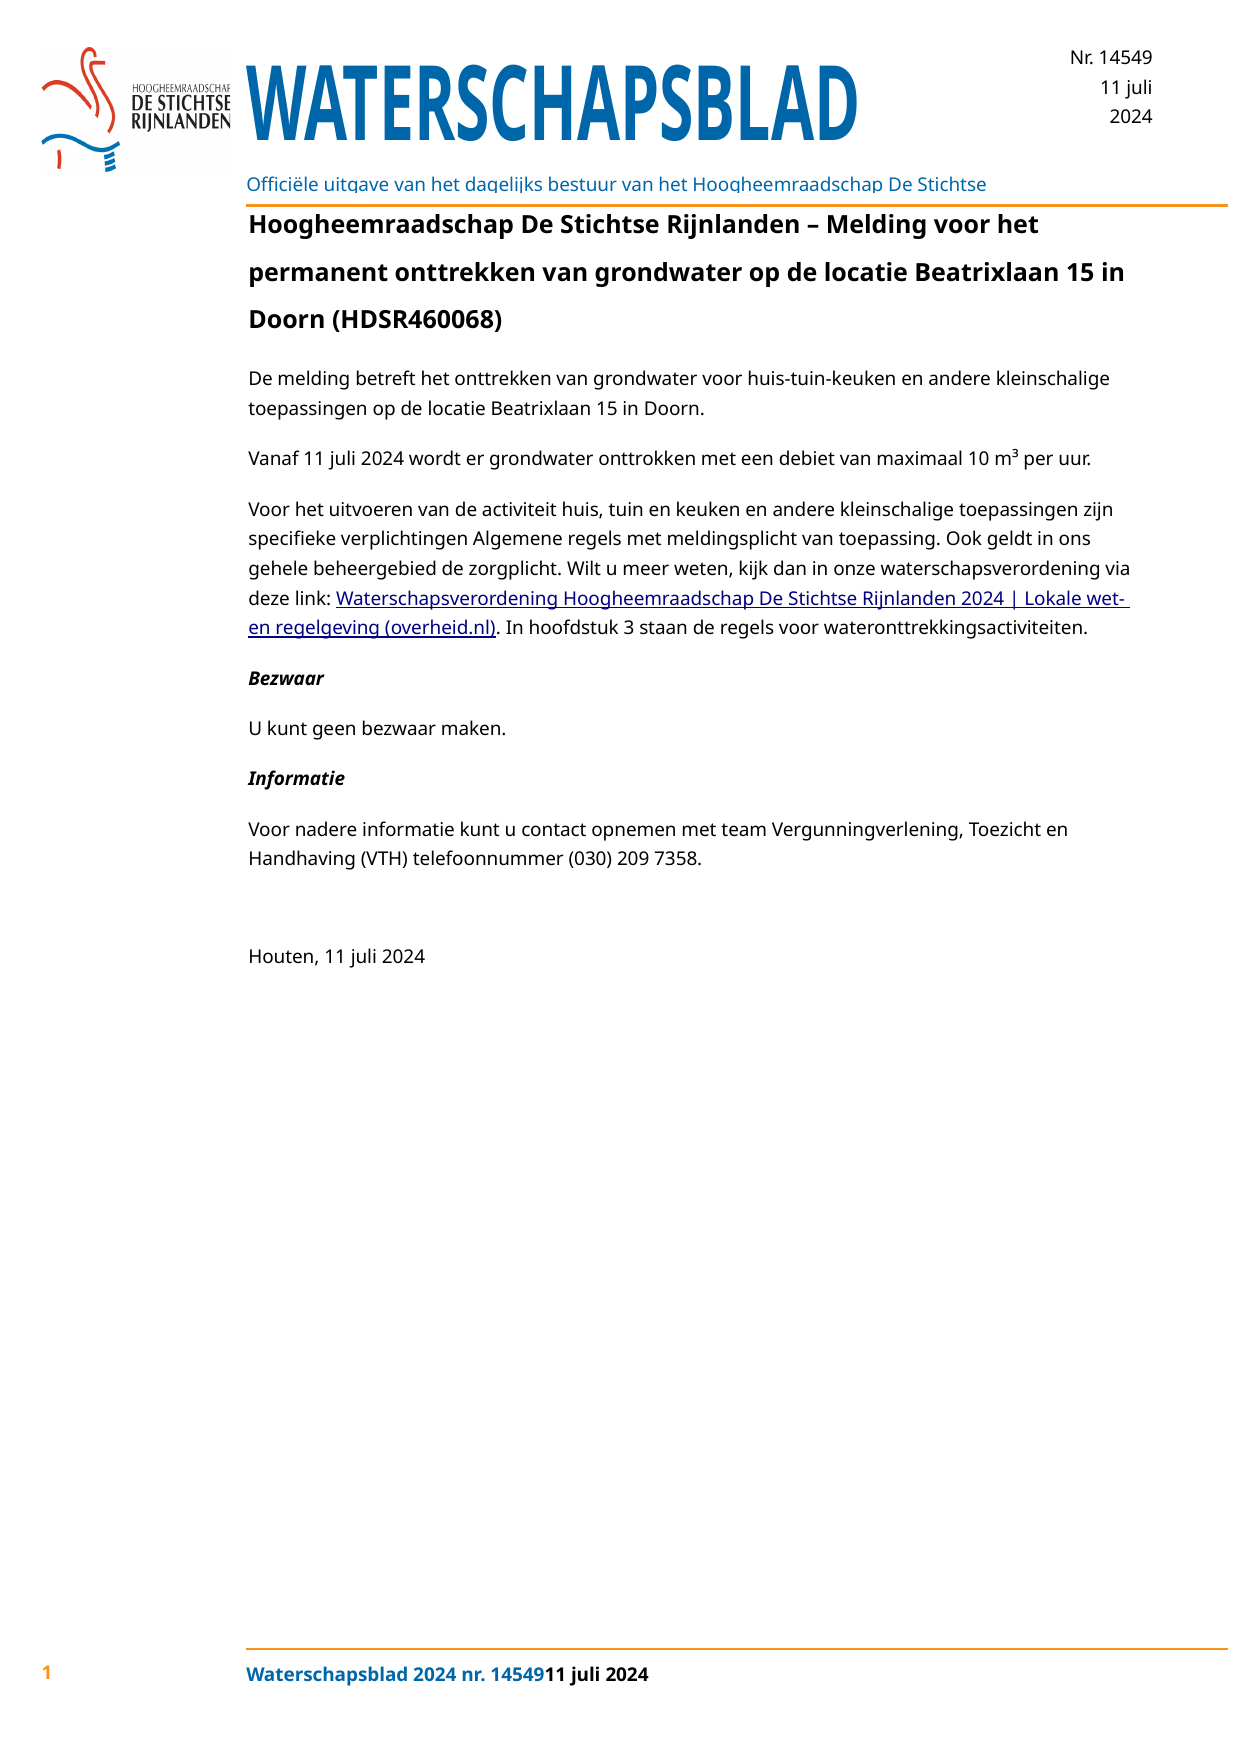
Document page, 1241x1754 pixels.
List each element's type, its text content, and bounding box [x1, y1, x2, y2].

picture [41, 47, 231, 172]
text Voor het uitvoeren van de activiteit huis, tuin en keuken en andere kleinschalige toepassingen zijn specifieke verplichtingen Algemene regels met meldingsplicht van toepassing. Ook geldt in ons gehele beheergebied de zorgplicht. Wilt u meer weten, kijk dan in onze waterschapsverordening via deze link: Waterschapsverordening Hoogheemraadschap De Stichtse Rijnlanden 2024 | Lokale wet- en regelgeving (overheid.nl). In hoofdstuk 3 staan de regels voor wateronttrekkingsactiviteiten. [248, 496, 1152, 640]
text Houten, 11 juli 2024 [248, 944, 1152, 969]
text De melding betreft het onttrekken van grondwater voor huis-tuin-keuken en andere kleinschalige toepassingen op de locatie Beatrixlaan 15 in Doorn. [248, 366, 1152, 421]
text Hoogheemraadschap De Stichtse Rijnlanden – Melding voor het permanent onttrekken van grondwater op de locatie Beatrixlaan 15 in Doorn (HDSR460068) [248, 207, 1152, 336]
text Vanaf 11 juli 2024 wordt er grondwater onttrokken met een debiet van maximaal 10 m³ per uur. [248, 446, 1152, 471]
text U kunt geen bezwaar maken. [248, 715, 1152, 741]
text Bezwaar [248, 665, 1152, 690]
text Voor nadere informatie kunt u contact opnemen met team Vergunningverlening, Toezicht en Handhaving (VTH) telefoonnummer (030) 209 7358. [248, 816, 1152, 871]
text Informatie [248, 766, 1152, 791]
